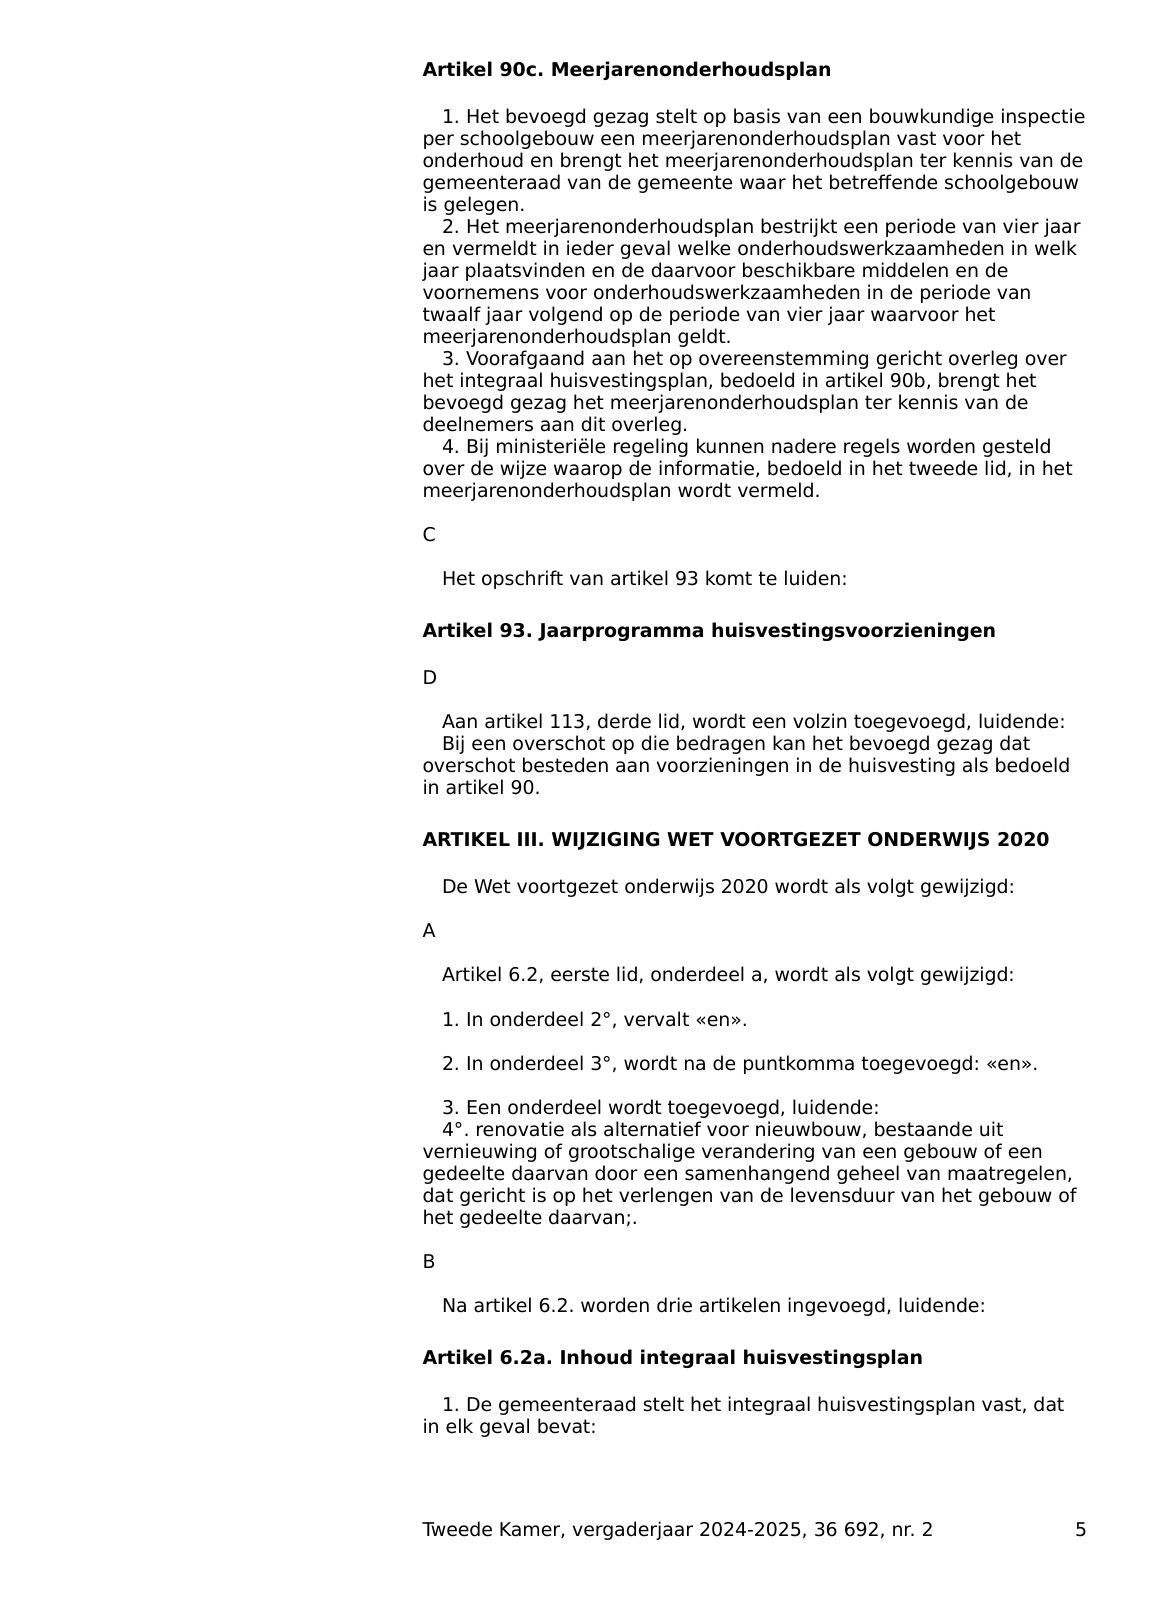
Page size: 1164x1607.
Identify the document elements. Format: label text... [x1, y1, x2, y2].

subtitle Artikel 93. Jaarprogramma huisvestingsvoorzieningen [422, 620, 1087, 642]
text 3. Een onderdeel wordt toegevoegd, luidende: [422, 1097, 1087, 1119]
text B [422, 1251, 1087, 1273]
text 1. In onderdeel 2°, vervalt «en». [422, 1008, 1087, 1031]
text Artikel 6.2, eerste lid, onderdeel a, wordt als volgt gewijzigd: [422, 964, 1087, 986]
text 2. Het meerjarenonderhoudsplan bestrijkt een periode van vier jaar en vermeldt in ieder geval welke onderhoudswerkzaamheden in welk jaar plaatsvinden en de daarvoor beschikbare middelen en de voornemens voor onderhoudswerkzaamheden in de periode van twaalf jaar volgend op de periode van vier jaar waarvoor het meerjarenonderhoudsplan geldt. [422, 216, 1087, 348]
text Bij een overschot op die bedragen kan het bevoegd gezag dat overschot besteden aan voorzieningen in de huisvesting als bedoeld in artikel 90. [422, 733, 1087, 799]
subtitle ARTIKEL III. WIJZIGING WET VOORTGEZET ONDERWIJS 2020 [422, 829, 1087, 851]
subtitle Artikel 6.2a. Inhoud integraal huisvestingsplan [422, 1347, 1087, 1369]
text De Wet voortgezet onderwijs 2020 wordt als volgt gewijzigd: [422, 876, 1087, 898]
subtitle Artikel 90c. Meerjarenonderhoudsplan [422, 59, 1087, 81]
text 1. De gemeenteraad stelt het integraal huisvestingsplan vast, dat in elk geval bevat: [422, 1394, 1087, 1438]
text D [422, 667, 1087, 689]
text 4. Bij ministeriële regeling kunnen nadere regels worden gesteld over de wijze waarop de informatie, bedoeld in het tweede lid, in het meerjarenonderhoudsplan wordt vermeld. [422, 436, 1087, 502]
text C [422, 524, 1087, 546]
text 2. In onderdeel 3°, wordt na de puntkomma toegevoegd: «en». [422, 1053, 1087, 1075]
text Aan artikel 113, derde lid, wordt een volzin toegevoegd, luidende: [422, 711, 1087, 733]
text Het opschrift van artikel 93 komt te luiden: [422, 568, 1087, 590]
text 1. Het bevoegd gezag stelt op basis van een bouwkundige inspectie per schoolgebouw een meerjarenonderhoudsplan vast voor het onderhoud en brengt het meerjarenonderhoudsplan ter kennis van de gemeenteraad van de gemeente waar het betreffende schoolgebouw is gelegen. [422, 106, 1087, 216]
text 3. Voorafgaand aan het op overeenstemming gericht overleg over het integraal huisvestingsplan, bedoeld in artikel 90b, brengt het bevoegd gezag het meerjarenonderhoudsplan ter kennis van de deelnemers aan dit overleg. [422, 348, 1087, 436]
text Na artikel 6.2. worden drie artikelen ingevoegd, luidende: [422, 1295, 1087, 1317]
text 4°. renovatie als alternatief voor nieuwbouw, bestaande uit vernieuwing of grootschalige verandering van een gebouw of een gedeelte daarvan door een samenhangend geheel van maatregelen, dat gericht is op het verlengen van de levensduur van het gebouw of het gedeelte daarvan;. [422, 1119, 1087, 1229]
text A [422, 920, 1087, 942]
